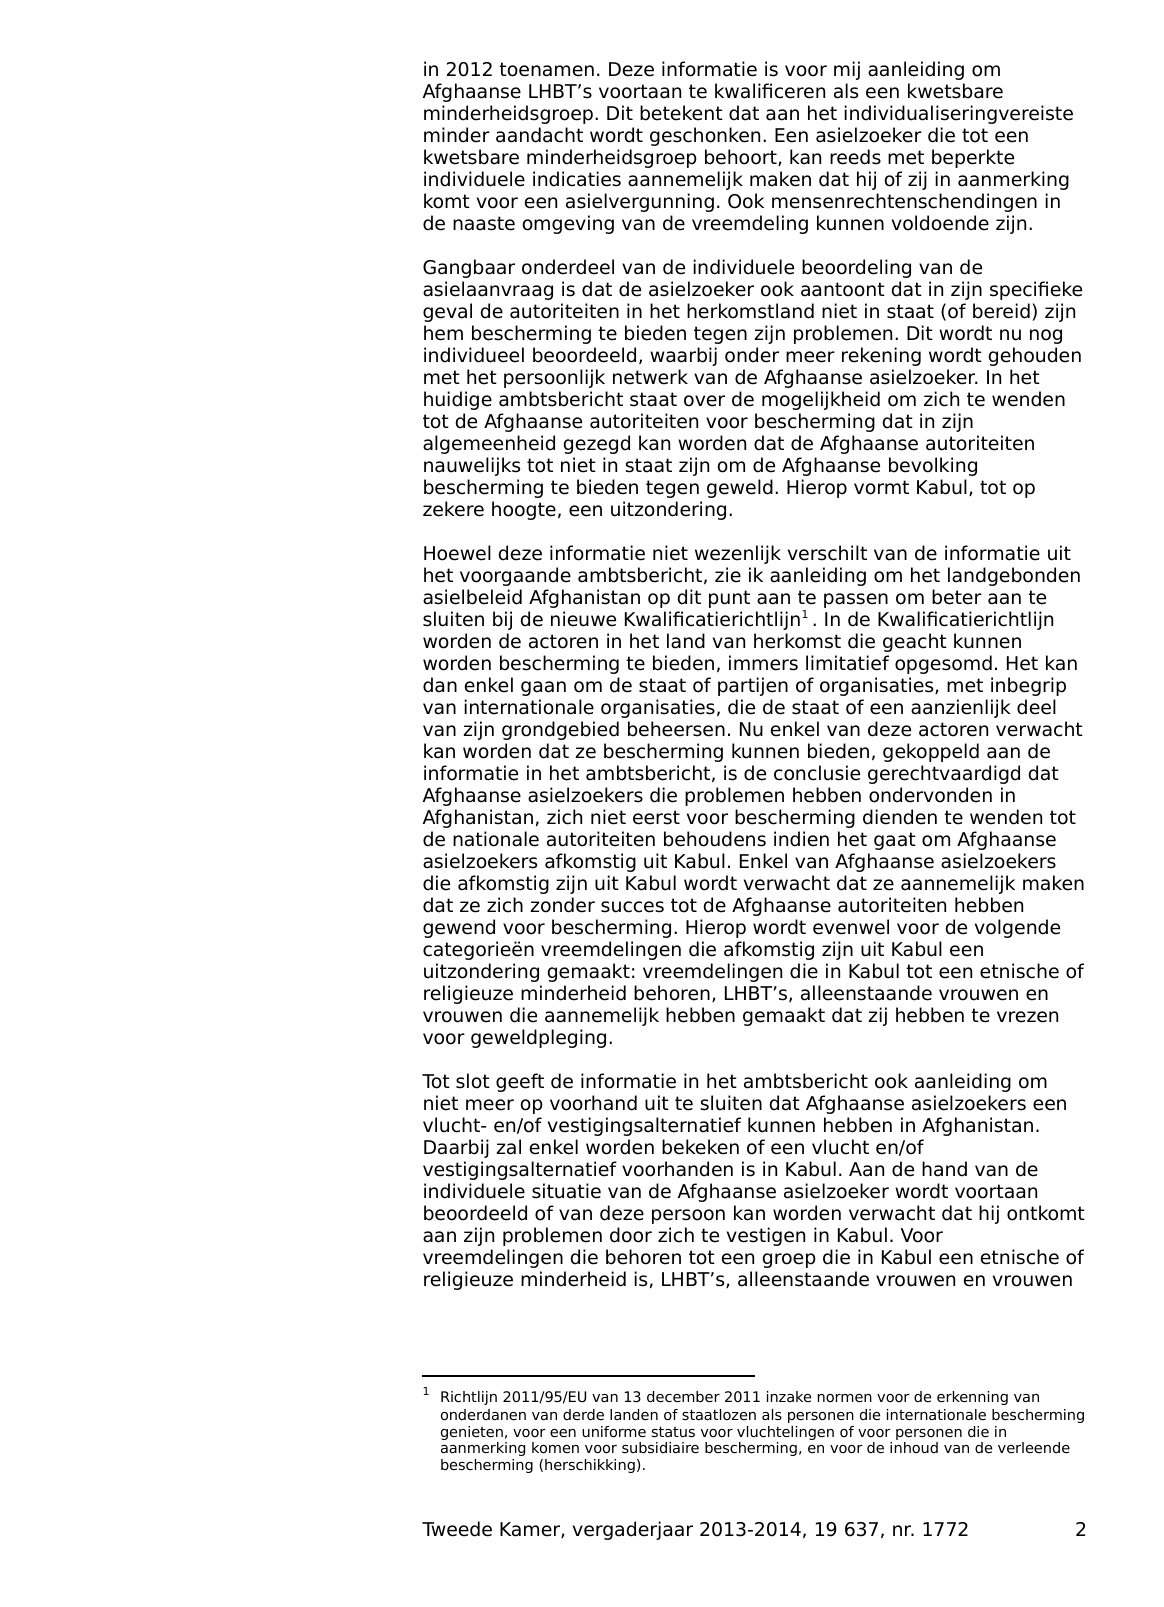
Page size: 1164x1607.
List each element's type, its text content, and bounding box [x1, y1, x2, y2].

text Gangbaar onderdeel van de individuele beoordeling van de asielaanvraag is dat de asielzoeker ook aantoont dat in zijn specifieke geval de autoriteiten in het herkomstland niet in staat (of bereid) zijn hem bescherming te bieden tegen zijn problemen. Dit wordt nu nog individueel beoordeeld, waarbij onder meer rekening wordt gehouden met het persoonlijk netwerk van de Afghaanse asielzoeker. In het huidige ambtsbericht staat over de mogelijkheid om zich te wenden tot de Afghaanse autoriteiten voor bescherming dat in zijn algemeenheid gezegd kan worden dat de Afghaanse autoriteiten nauwelijks tot niet in staat zijn om de Afghaanse bevolking bescherming te bieden tegen geweld. Hierop vormt Kabul, tot op zekere hoogte, een uitzondering. [422, 257, 1087, 521]
text in 2012 toenamen. Deze informatie is voor mij aanleiding om Afghaanse LHBT’s voortaan te kwalificeren als een kwetsbare minderheidsgroep. Dit betekent dat aan het individualiseringvereiste minder aandacht wordt geschonken. Een asielzoeker die tot een kwetsbare minderheidsgroep behoort, kan reeds met beperkte individuele indicaties aannemelijk maken dat hij of zij in aanmerking komt voor een asielvergunning. Ook mensenrechtenschendingen in de naaste omgeving van de vreemdeling kunnen voldoende zijn. [422, 59, 1087, 235]
text Tot slot geeft de informatie in het ambtsbericht ook aanleiding om niet meer op voorhand uit te sluiten dat Afghaanse asielzoekers een vlucht- en/of vestigingsalternatief kunnen hebben in Afghanistan. Daarbij zal enkel worden bekeken of een vlucht en/of vestigingsalternatief voorhanden is in Kabul. Aan de hand van de individuele situatie van de Afghaanse asielzoeker wordt voortaan beoordeeld of van deze persoon kan worden verwacht dat hij ontkomt aan zijn problemen door zich te vestigen in Kabul. Voor vreemdelingen die behoren tot een groep die in Kabul een etnische of religieuze minderheid is, LHBT’s, alleenstaande vrouwen en vrouwen [422, 1071, 1087, 1291]
text Hoewel deze informatie niet wezenlijk verschilt van de informatie uit het voorgaande ambtsbericht, zie ik aanleiding om het landgebonden asielbeleid Afghanistan op dit punt aan te passen om beter aan te sluiten bij de nieuwe Kwalificatierichtlijn. In de Kwalificatierichtlijn worden de actoren in het land van herkomst die geacht kunnen worden bescherming te bieden, immers limitatief opgesomd. Het kan dan enkel gaan om de staat of partijen of organisaties, met inbegrip van internationale organisaties, die de staat of een aanzienlijk deel van zijn grondgebied beheersen. Nu enkel van deze actoren verwacht kan worden dat ze bescherming kunnen bieden, gekoppeld aan de informatie in het ambtsbericht, is de conclusie gerechtvaardigd dat Afghaanse asielzoekers die problemen hebben ondervonden in Afghanistan, zich niet eerst voor bescherming dienden te wenden tot de nationale autoriteiten behoudens indien het gaat om Afghaanse asielzoekers afkomstig uit Kabul. Enkel van Afghaanse asielzoekers die afkomstig zijn uit Kabul wordt verwacht dat ze aannemelijk maken dat ze zich zonder succes tot de Afghaanse autoriteiten hebben gewend voor bescherming. Hierop wordt evenwel voor de volgende categorieën vreemdelingen die afkomstig zijn uit Kabul een uitzondering gemaakt: vreemdelingen die in Kabul tot een etnische of religieuze minderheid behoren, LHBT’s, alleenstaande vrouwen en vrouwen die aannemelijk hebben gemaakt dat zij hebben te vrezen voor geweldpleging. [422, 543, 1087, 1048]
text Richtlijn 2011/95/EU van 13 december 2011 inzake normen voor de erkenning van onderdanen van derde landen of staatlozen als personen die internationale bescherming genieten, voor een uniforme status voor vluchtelingen of voor personen die in aanmerking komen voor subsidiaire bescherming, en voor de inhoud van de verleende bescherming (herschikking). [422, 1385, 1087, 1474]
